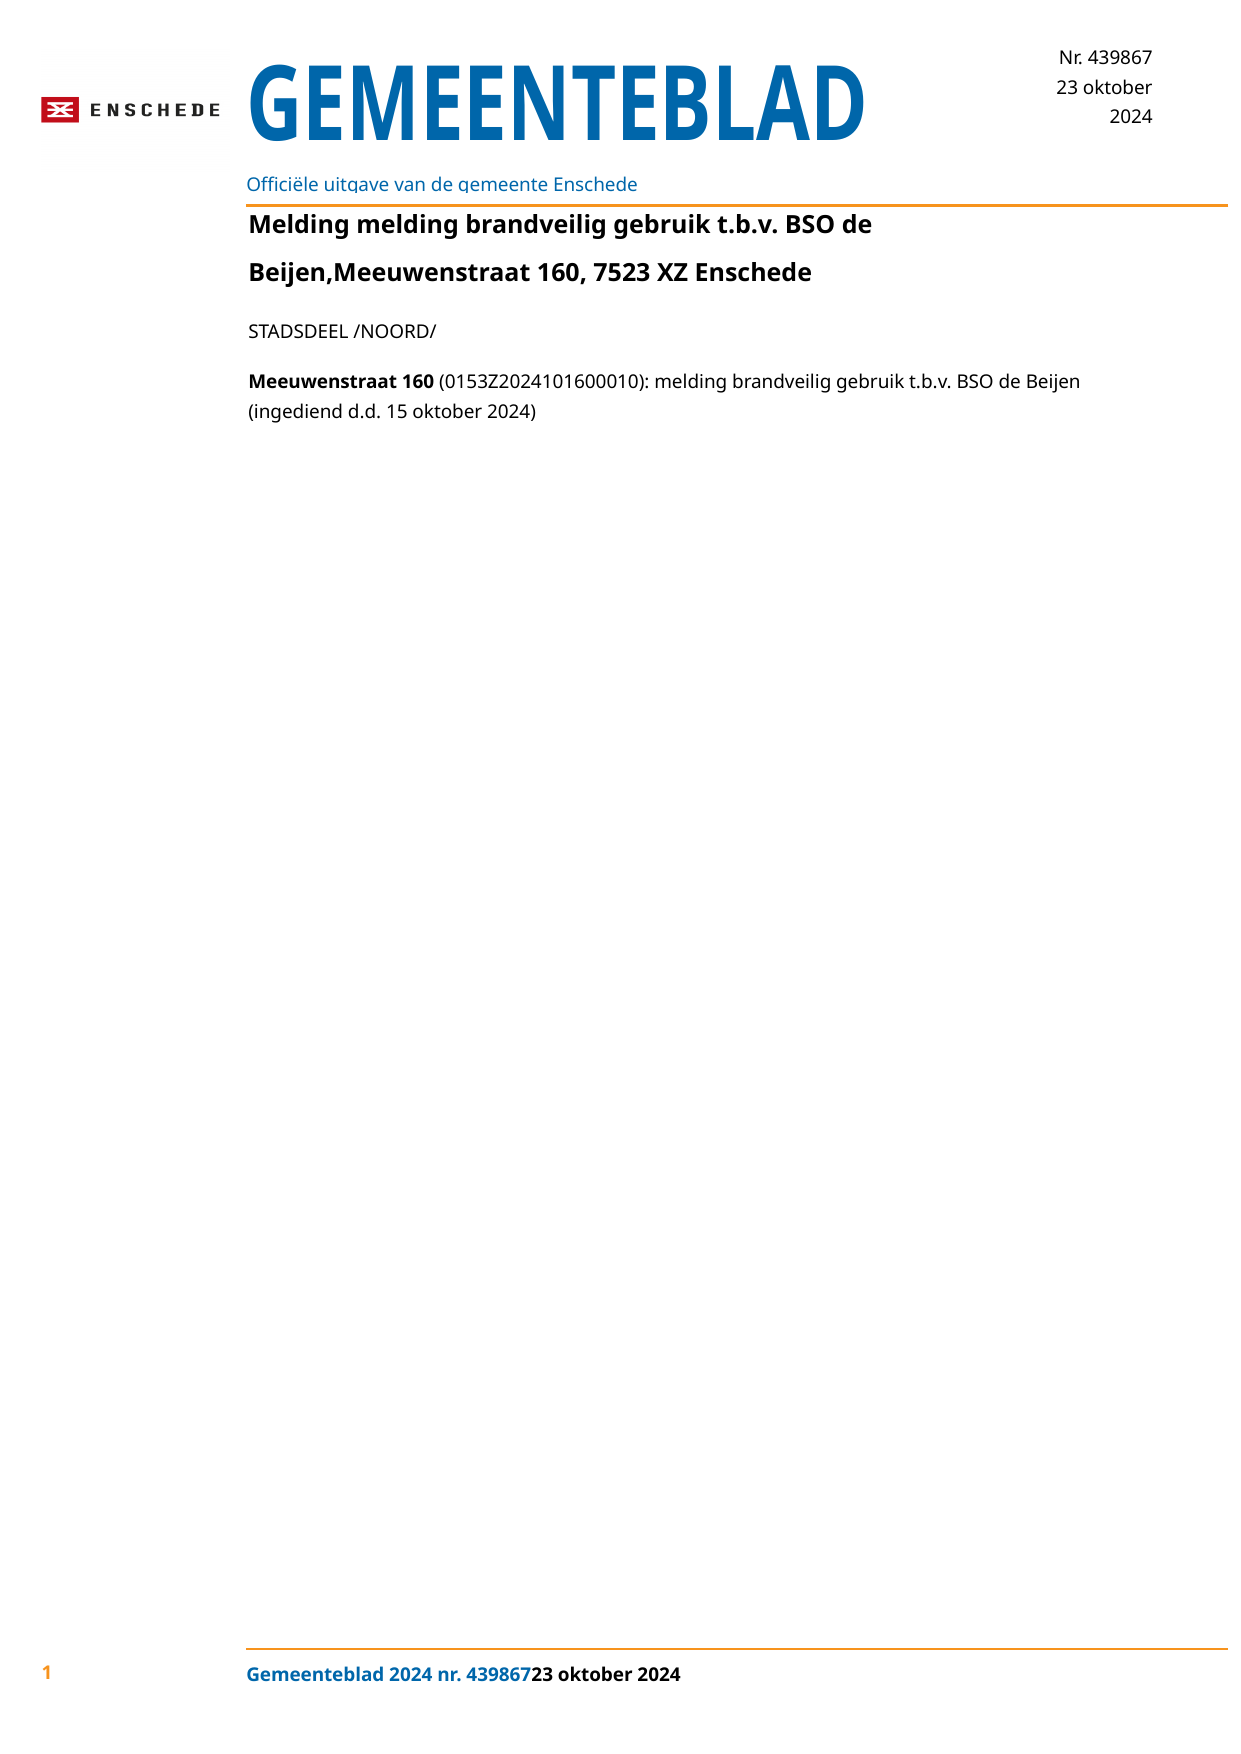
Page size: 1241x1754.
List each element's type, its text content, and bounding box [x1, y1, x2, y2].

text STADSDEEL /NOORD/ [248, 318, 1152, 344]
text Melding melding brandveilig gebruik t.b.v. BSO de Beijen,Meeuwenstraat 160, 7523 XZ Enschede [248, 207, 1152, 288]
picture [41, 47, 231, 172]
text Meeuwenstraat 160 (0153Z2024101600010): melding brandveilig gebruik t.b.v. BSO de Beijen (ingediend d.d. 15 oktober 2024) [248, 368, 1152, 424]
